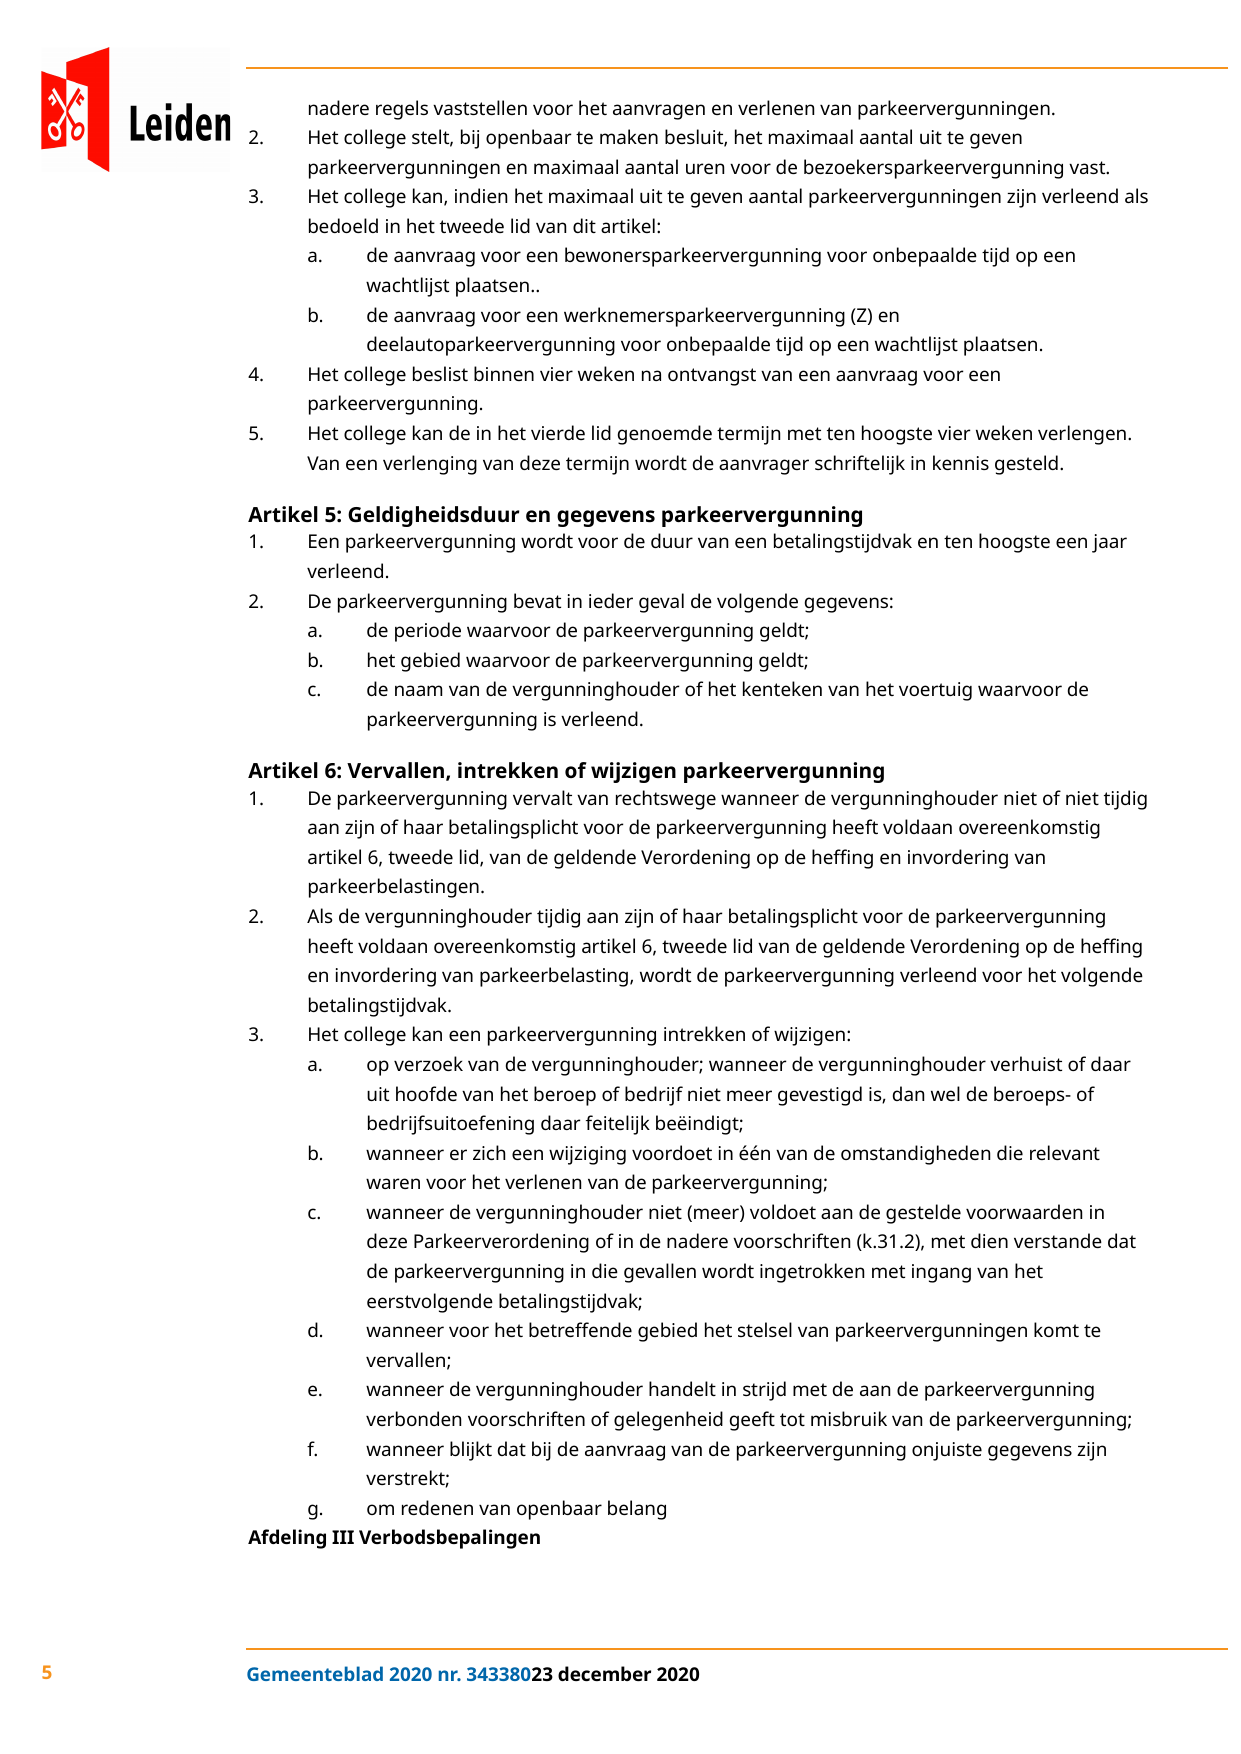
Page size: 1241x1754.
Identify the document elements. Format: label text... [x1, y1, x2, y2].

text Artikel 6: Vervallen, intrekken of wijzigen parkeervergunning [248, 757, 1152, 785]
list wanneer de vergunninghouder handelt in strijd met de aan de parkeervergunning verbonden voorschriften of gelegenheid geeft tot misbruik van de parkeervergunning; [307, 1377, 1152, 1432]
list de naam van de vergunninghouder of het kenteken van het voertuig waarvoor de parkeervergunning is verleend. [307, 677, 1152, 732]
list De parkeervergunning vervalt van rechtswege wanneer de vergunninghouder niet of niet tijdig aan zijn of haar betalingsplicht voor de parkeervergunning heeft voldaan overeenkomstig artikel 6, tweede lid, van de geldende Verordening op de heffing en invordering van parkeerbelastingen. [248, 785, 1152, 899]
list Het college kan, indien het maximaal uit te geven aantal parkeervergunningen zijn verleend als bedoeld in het tweede lid van dit artikel: [248, 183, 1152, 239]
list Het college kan een parkeervergunning intrekken of wijzigen: [248, 1022, 1152, 1047]
list nadere regels vaststellen voor het aanvragen en verlenen van parkeervergunningen. [248, 95, 1152, 121]
list wanneer blijkt dat bij de aanvraag van de parkeervergunning onjuiste gegevens zijn verstrekt; [307, 1436, 1152, 1491]
list wanneer voor het betreffende gebied het stelsel van parkeervergunningen komt te vervallen; [307, 1317, 1152, 1373]
picture [41, 47, 231, 172]
list de aanvraag voor een werknemersparkeervergunning (Z) en deelautoparkeervergunning voor onbepaalde tijd op een wachtlijst plaatsen. [307, 302, 1152, 357]
list wanneer de vergunninghouder niet (meer) voldoet aan de gestelde voorwaarden in deze Parkeerverordening of in de nadere voorschriften (k.31.2), met dien verstande dat de parkeervergunning in die gevallen wordt ingetrokken met ingang van het eerstvolgende betalingstijdvak; [307, 1199, 1152, 1314]
list Het college stelt, bij openbaar te maken besluit, het maximaal aantal uit te geven parkeervergunningen en maximaal aantal uren voor de bezoekersparkeervergunning vast. [248, 124, 1152, 180]
list de periode waarvoor de parkeervergunning geldt; [307, 617, 1152, 643]
list Een parkeervergunning wordt voor de duur van een betalingstijdvak en ten hoogste een jaar verleend. [248, 529, 1152, 584]
list De parkeervergunning bevat in ieder geval de volgende gegevens: [248, 588, 1152, 613]
list Het college kan de in het vierde lid genoemde termijn met ten hoogste vier weken verlengen. Van een verlenging van deze termijn wordt de aanvrager schriftelijk in kennis gesteld. [248, 420, 1152, 476]
list het gebied waarvoor de parkeervergunning geldt; [307, 647, 1152, 673]
list Als de vergunninghouder tijdig aan zijn of haar betalingsplicht voor de parkeervergunning heeft voldaan overeenkomstig artikel 6, tweede lid van de geldende Verordening op de heffing en invordering van parkeerbelasting, wordt de parkeervergunning verleend voor het volgende betalingstijdvak. [248, 903, 1152, 1018]
list wanneer er zich een wijziging voordoet in één van de omstandigheden die relevant waren voor het verlenen van de parkeervergunning; [307, 1140, 1152, 1195]
list Het college beslist binnen vier weken na ontvangst van een aanvraag voor een parkeervergunning. [248, 361, 1152, 416]
text Artikel 5: Geldigheidsduur en gegevens parkeervergunning [248, 500, 1152, 529]
list op verzoek van de vergunninghouder; wanneer de vergunninghouder verhuist of daar uit hoofde van het beroep of bedrijf niet meer gevestigd is, dan wel de beroeps- of bedrijfsuitoefening daar feitelijk beëindigt; [307, 1051, 1152, 1136]
list de aanvraag voor een bewonersparkeervergunning voor onbepaalde tijd op een wachtlijst plaatsen.. [307, 243, 1152, 298]
text Afdeling III Verbodsbepalingen [248, 1524, 1152, 1550]
list om redenen van openbaar belang [307, 1495, 1152, 1521]
